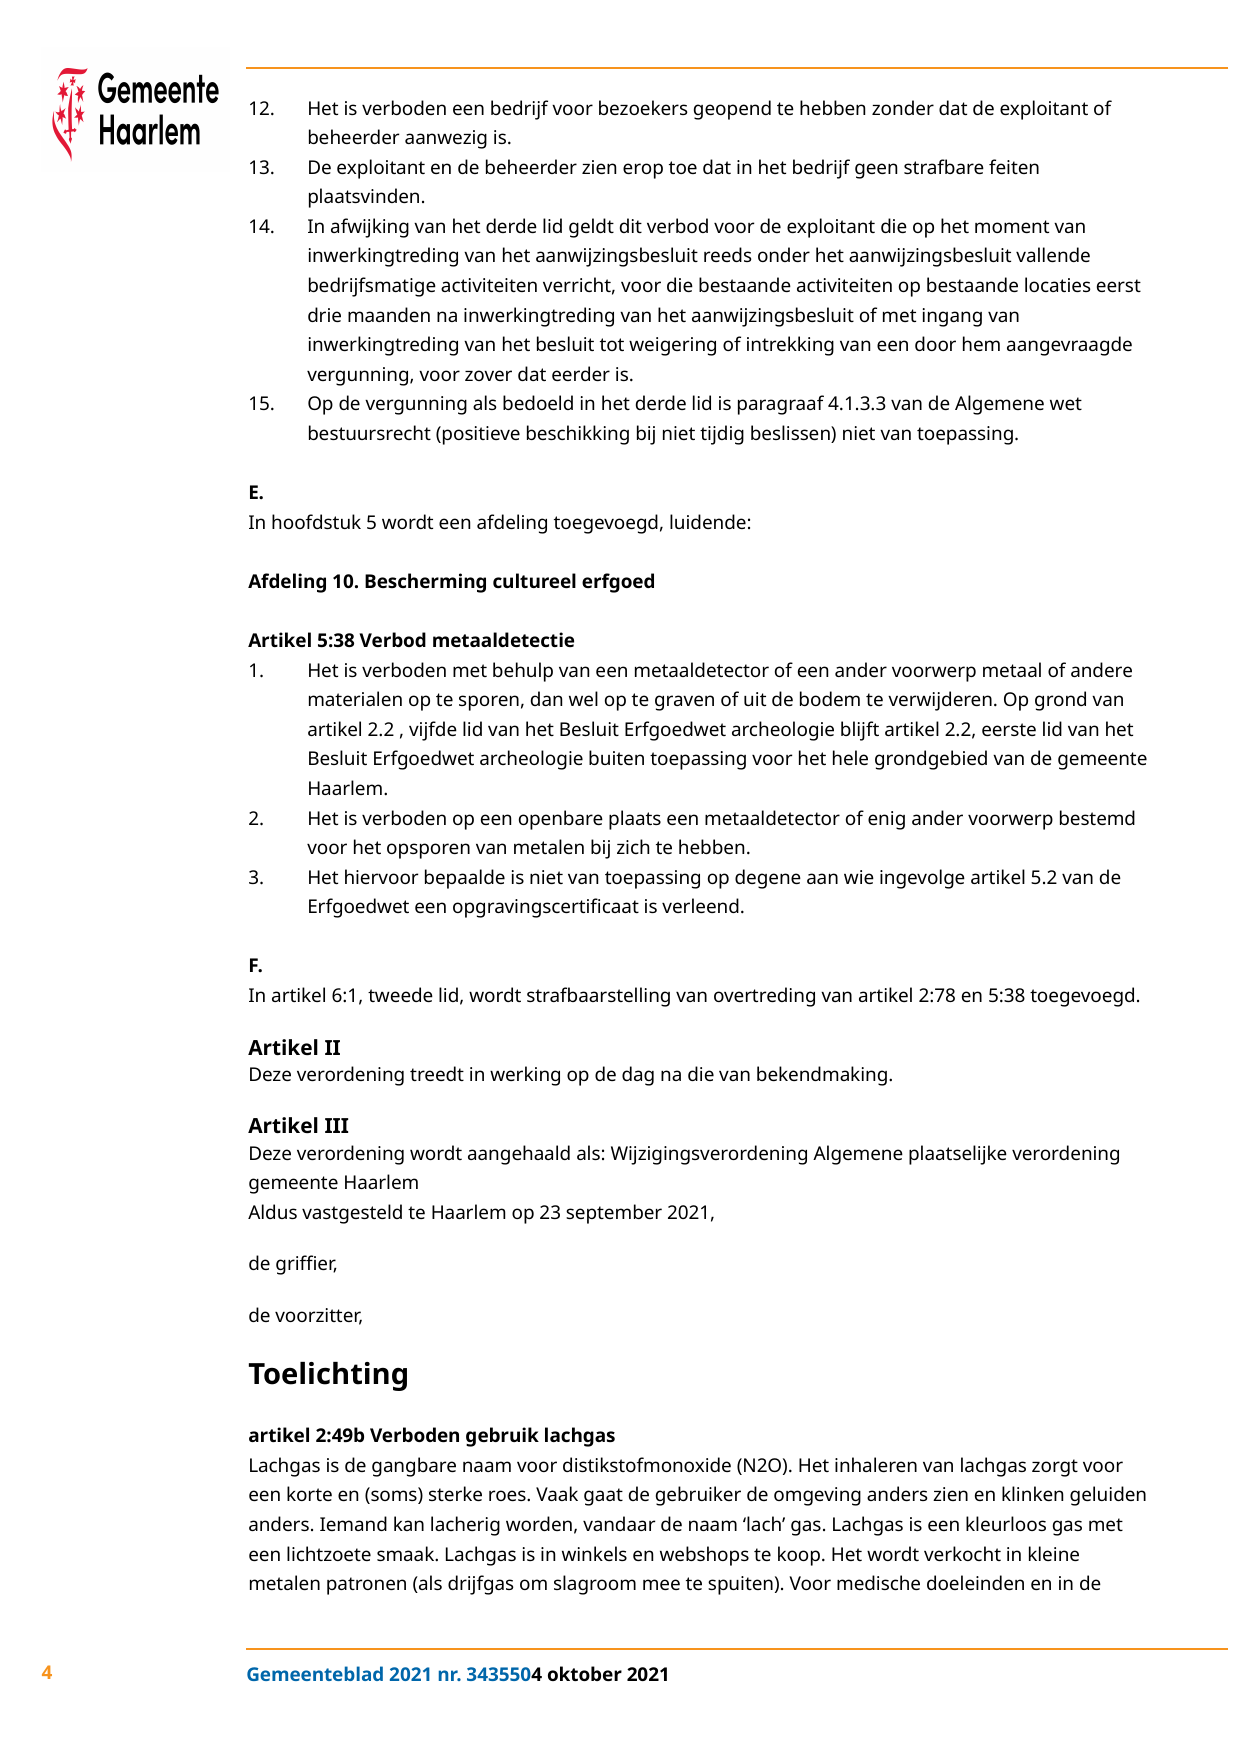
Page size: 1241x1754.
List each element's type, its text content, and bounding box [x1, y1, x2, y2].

text Lachgas is de gangbare naam voor distikstofmonoxide (N2O). Het inhaleren van lachgas zorgt voor een korte en (soms) sterke roes. Vaak gaat de gebruiker de omgeving anders zien en klinken geluiden anders. Iemand kan lacherig worden, vandaar de naam ‘lach’ gas. Lachgas is een kleurloos gas met een lichtzoete smaak. Lachgas is in winkels en webshops te koop. Het wordt verkocht in kleine metalen patronen (als drijfgas om slagroom mee te spuiten). Voor medische doeleinden en in de [248, 1452, 1152, 1596]
text artikel 2:49b Verboden gebruik lachgas [248, 1422, 1152, 1448]
text Afdeling 10. Bescherming cultureel erfgoed [248, 568, 1152, 594]
text de griffier, [248, 1251, 1152, 1276]
text E. [248, 479, 1152, 505]
list Op de vergunning als bedoeld in het derde lid is paragraaf 4.1.3.3 van de Algemene wet bestuursrecht (positieve beschikking bij niet tijdig beslissen) niet van toepassing. [248, 391, 1152, 446]
list In afwijking van het derde lid geldt dit verbod voor de exploitant die op het moment van inwerkingtreding van het aanwijzingsbesluit reeds onder het aanwijzingsbesluit vallende bedrijfsmatige activiteiten verricht, voor die bestaande activiteiten op bestaande locaties eerst drie maanden na inwerkingtreding van het aanwijzingsbesluit of met ingang van inwerkingtreding van het besluit tot weigering of intrekking van een door hem aangevraagde vergunning, voor zover dat eerder is. [248, 213, 1152, 387]
text Aldus vastgesteld te Haarlem op 23 september 2021, [248, 1199, 1152, 1225]
picture [41, 47, 231, 172]
text In hoofdstuk 5 wordt een afdeling toegevoegd, luidende: [248, 509, 1152, 535]
list Het is verboden op een openbare plaats een metaaldetector of enig ander voorwerp bestemd voor het opsporen van metalen bij zich te hebben. [248, 805, 1152, 860]
text de voorzitter, [248, 1302, 1152, 1328]
text Artikel II [248, 1033, 1152, 1061]
text Toelichting [248, 1353, 1152, 1393]
text F. [248, 953, 1152, 978]
text Artikel 5:38 Verbod metaaldetectie [248, 627, 1152, 653]
list Het hiervoor bepaalde is niet van toepassing op degene aan wie ingevolge artikel 5.2 van de Erfgoedwet een opgravingscertificaat is verleend. [248, 864, 1152, 919]
text Artikel III [248, 1112, 1152, 1140]
list De exploitant en de beheerder zien erop toe dat in het bedrijf geen strafbare feiten plaatsvinden. [248, 154, 1152, 209]
text Deze verordening wordt aangehaald als: Wijzigingsverordening Algemene plaatselijke verordening gemeente Haarlem [248, 1140, 1152, 1195]
text Deze verordening treedt in werking op de dag na die van bekendmaking. [248, 1061, 1152, 1087]
list Het is verboden met behulp van een metaaldetector of een ander voorwerp metaal of andere materialen op te sporen, dan wel op te graven of uit de bodem te verwijderen. Op grond van artikel 2.2 , vijfde lid van het Besluit Erfgoedwet archeologie blijft artikel 2.2, eerste lid van het Besluit Erfgoedwet archeologie buiten toepassing voor het hele grondgebied van de gemeente Haarlem. [248, 657, 1152, 801]
text In artikel 6:1, tweede lid, wordt strafbaarstelling van overtreding van artikel 2:78 en 5:38 toegevoegd. [248, 982, 1152, 1008]
list Het is verboden een bedrijf voor bezoekers geopend te hebben zonder dat de exploitant of beheerder aanwezig is. [248, 95, 1152, 150]
